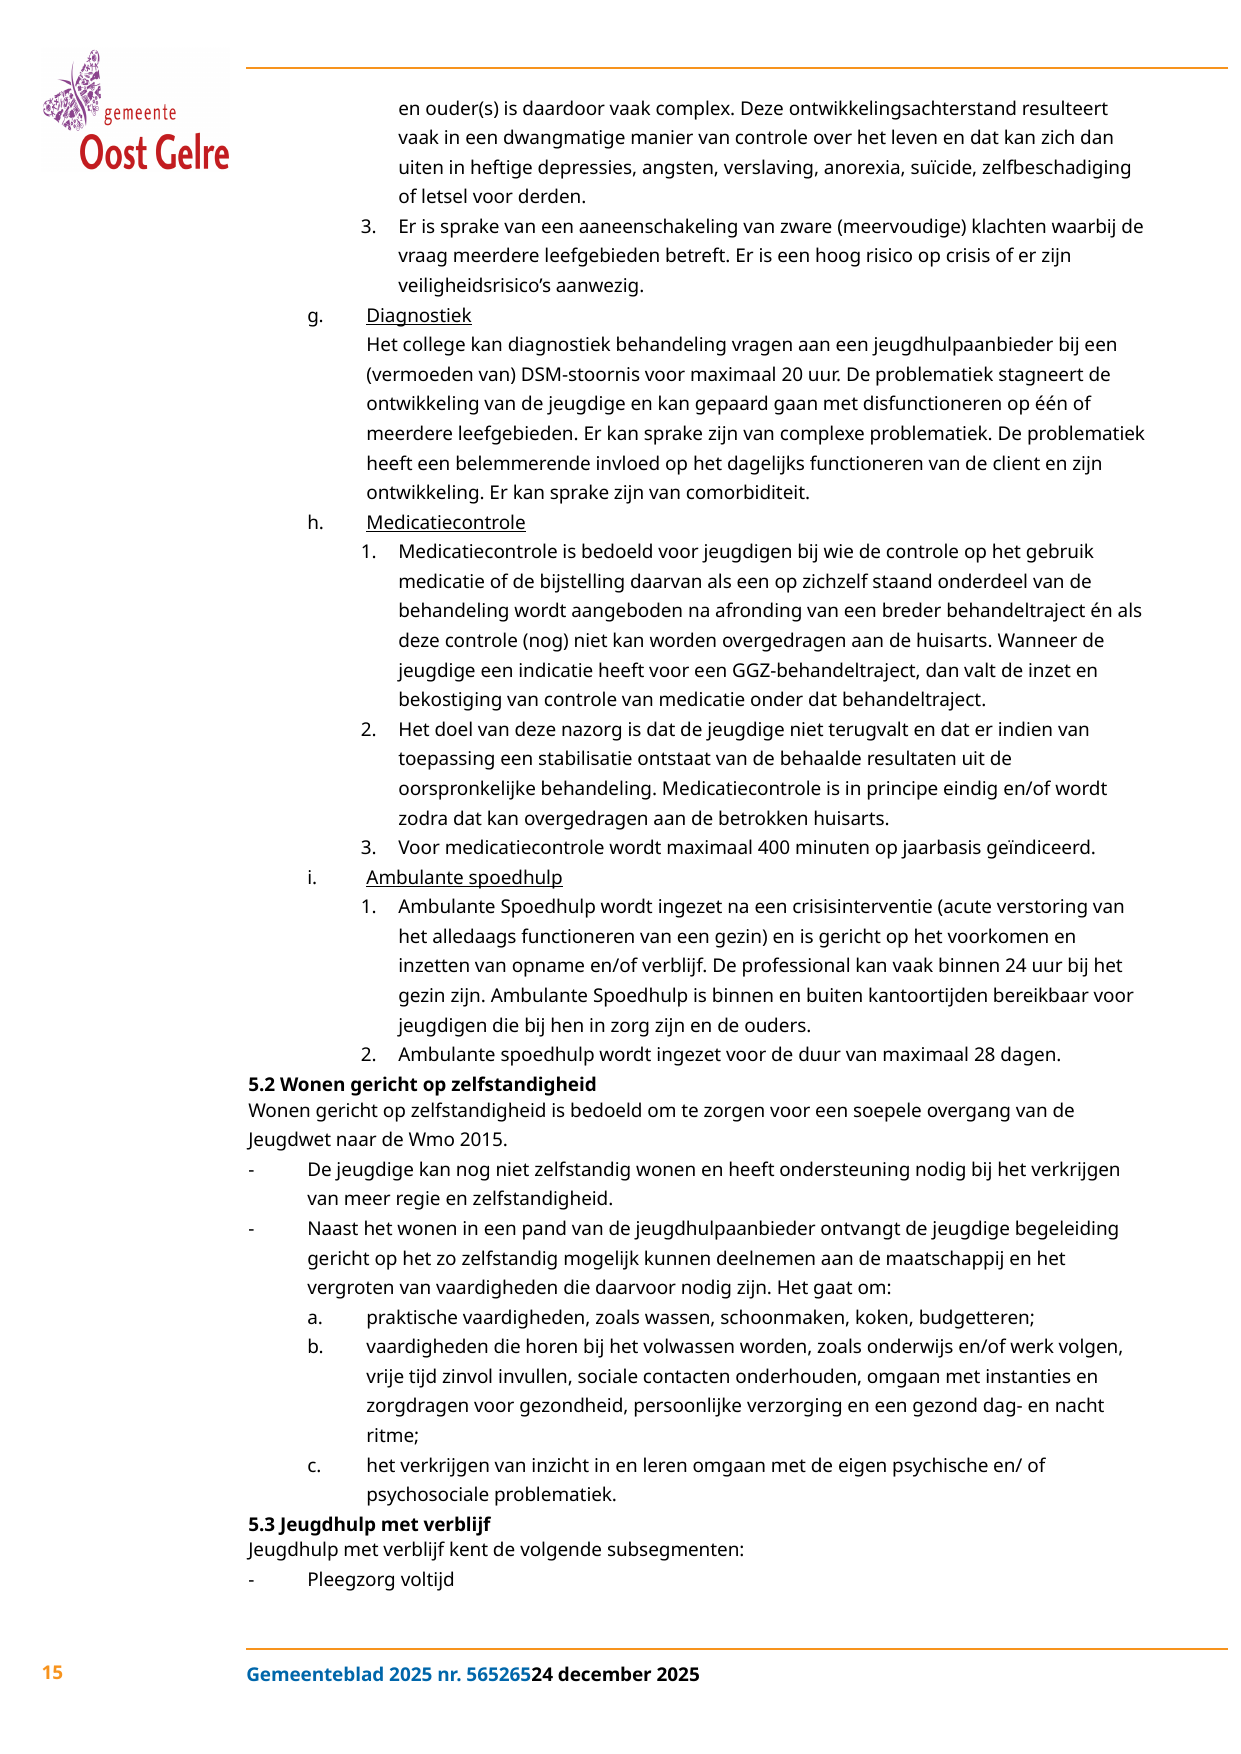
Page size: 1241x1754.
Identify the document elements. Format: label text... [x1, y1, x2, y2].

text Wonen gericht op zelfstandigheid is bedoeld om te zorgen voor een soepele overgang van de Jeugdwet naar de Wmo 2015. [248, 1097, 1152, 1152]
list Medicatiecontrole is bedoeld voor jeugdigen bij wie de controle op het gebruik medicatie of de bijstelling daarvan als een op zichzelf staand onderdeel van de behandeling wordt aangeboden na afronding van een breder behandeltraject én als deze controle (nog) niet kan worden overgedragen aan de huisarts. Wanneer de jeugdige een indicatie heeft voor een GGZ-behandeltraject, dan valt de inzet en bekostiging van controle van medicatie onder dat behandeltraject. [361, 538, 1152, 712]
list Ambulante spoedhulp [307, 864, 1152, 890]
text Jeugdhulp met verblijf kent de volgende subsegmenten: [248, 1537, 1152, 1562]
list en ouder(s) is daardoor vaak complex. Deze ontwikkelingsachterstand resulteert vaak in een dwangmatige manier van controle over het leven en dat kan zich dan uiten in heftige depressies, angsten, verslaving, anorexia, suïcide, zelfbeschadiging of letsel voor derden. [361, 95, 1152, 209]
list Er is sprake van een aaneenschakeling van zware (meervoudige) klachten waarbij de vraag meerdere leefgebieden betreft. Er is een hoog risico op crisis of er zijn veiligheidsrisico’s aanwezig. [361, 213, 1152, 298]
list Voor medicatiecontrole wordt maximaal 400 minuten op jaarbasis geïndiceerd. [361, 834, 1152, 860]
list Naast het wonen in een pand van de jeugdhulpaanbieder ontvangt de jeugdige begeleiding gericht op het zo zelfstandig mogelijk kunnen deelnemen aan de maatschappij en het vergroten van vaardigheden die daarvoor nodig zijn. Het gaat om: [248, 1215, 1152, 1300]
list Ambulante spoedhulp wordt ingezet voor de duur van maximaal 28 dagen. [361, 1041, 1152, 1067]
list vaardigheden die horen bij het volwassen worden, zoals onderwijs en/of werk volgen, vrije tijd zinvol invullen, sociale contacten onderhouden, omgaan met instanties en zorgdragen voor gezondheid, persoonlijke verzorging en een gezond dag- en nacht ritme; [307, 1333, 1152, 1448]
text 5.3 Jeugdhulp met verblijf [248, 1511, 1152, 1537]
picture [41, 47, 231, 172]
text 5.2 Wonen gericht op zelfstandigheid [248, 1071, 1152, 1097]
list Medicatiecontrole [307, 509, 1152, 535]
list het verkrijgen van inzicht in en leren omgaan met de eigen psychische en/ of psychosociale problematiek. [307, 1452, 1152, 1507]
list Diagnostiek [307, 302, 1152, 328]
list Het doel van deze nazorg is dat de jeugdige niet terugvalt en dat er indien van toepassing een stabilisatie ontstaat van de behaalde resultaten uit de oorspronkelijke behandeling. Medicatiecontrole is in principe eindig en/of wordt zodra dat kan overgedragen aan de betrokken huisarts. [361, 716, 1152, 831]
list praktische vaardigheden, zoals wassen, schoonmaken, koken, budgetteren; [307, 1304, 1152, 1329]
list Pleegzorg voltijd [248, 1566, 1152, 1592]
list Het college kan diagnostiek behandeling vragen aan een jeugdhulpaanbieder bij een (vermoeden van) DSM-stoornis voor maximaal 20 uur. De problematiek stagneert de ontwikkeling van de jeugdige en kan gepaard gaan met disfunctioneren op één of meerdere leefgebieden. Er kan sprake zijn van complexe problematiek. De problematiek heeft een belemmerende invloed op het dagelijks functioneren van de client en zijn ontwikkeling. Er kan sprake zijn van comorbiditeit. [307, 331, 1152, 505]
list Ambulante Spoedhulp wordt ingezet na een crisisinterventie (acute verstoring van het alledaags functioneren van een gezin) en is gericht op het voorkomen en inzetten van opname en/of verblijf. De professional kan vaak binnen 24 uur bij het gezin zijn. Ambulante Spoedhulp is binnen en buiten kantoortijden bereikbaar voor jeugdigen die bij hen in zorg zijn en de ouders. [361, 893, 1152, 1038]
list De jeugdige kan nog niet zelfstandig wonen en heeft ondersteuning nodig bij het verkrijgen van meer regie en zelfstandigheid. [248, 1156, 1152, 1211]
